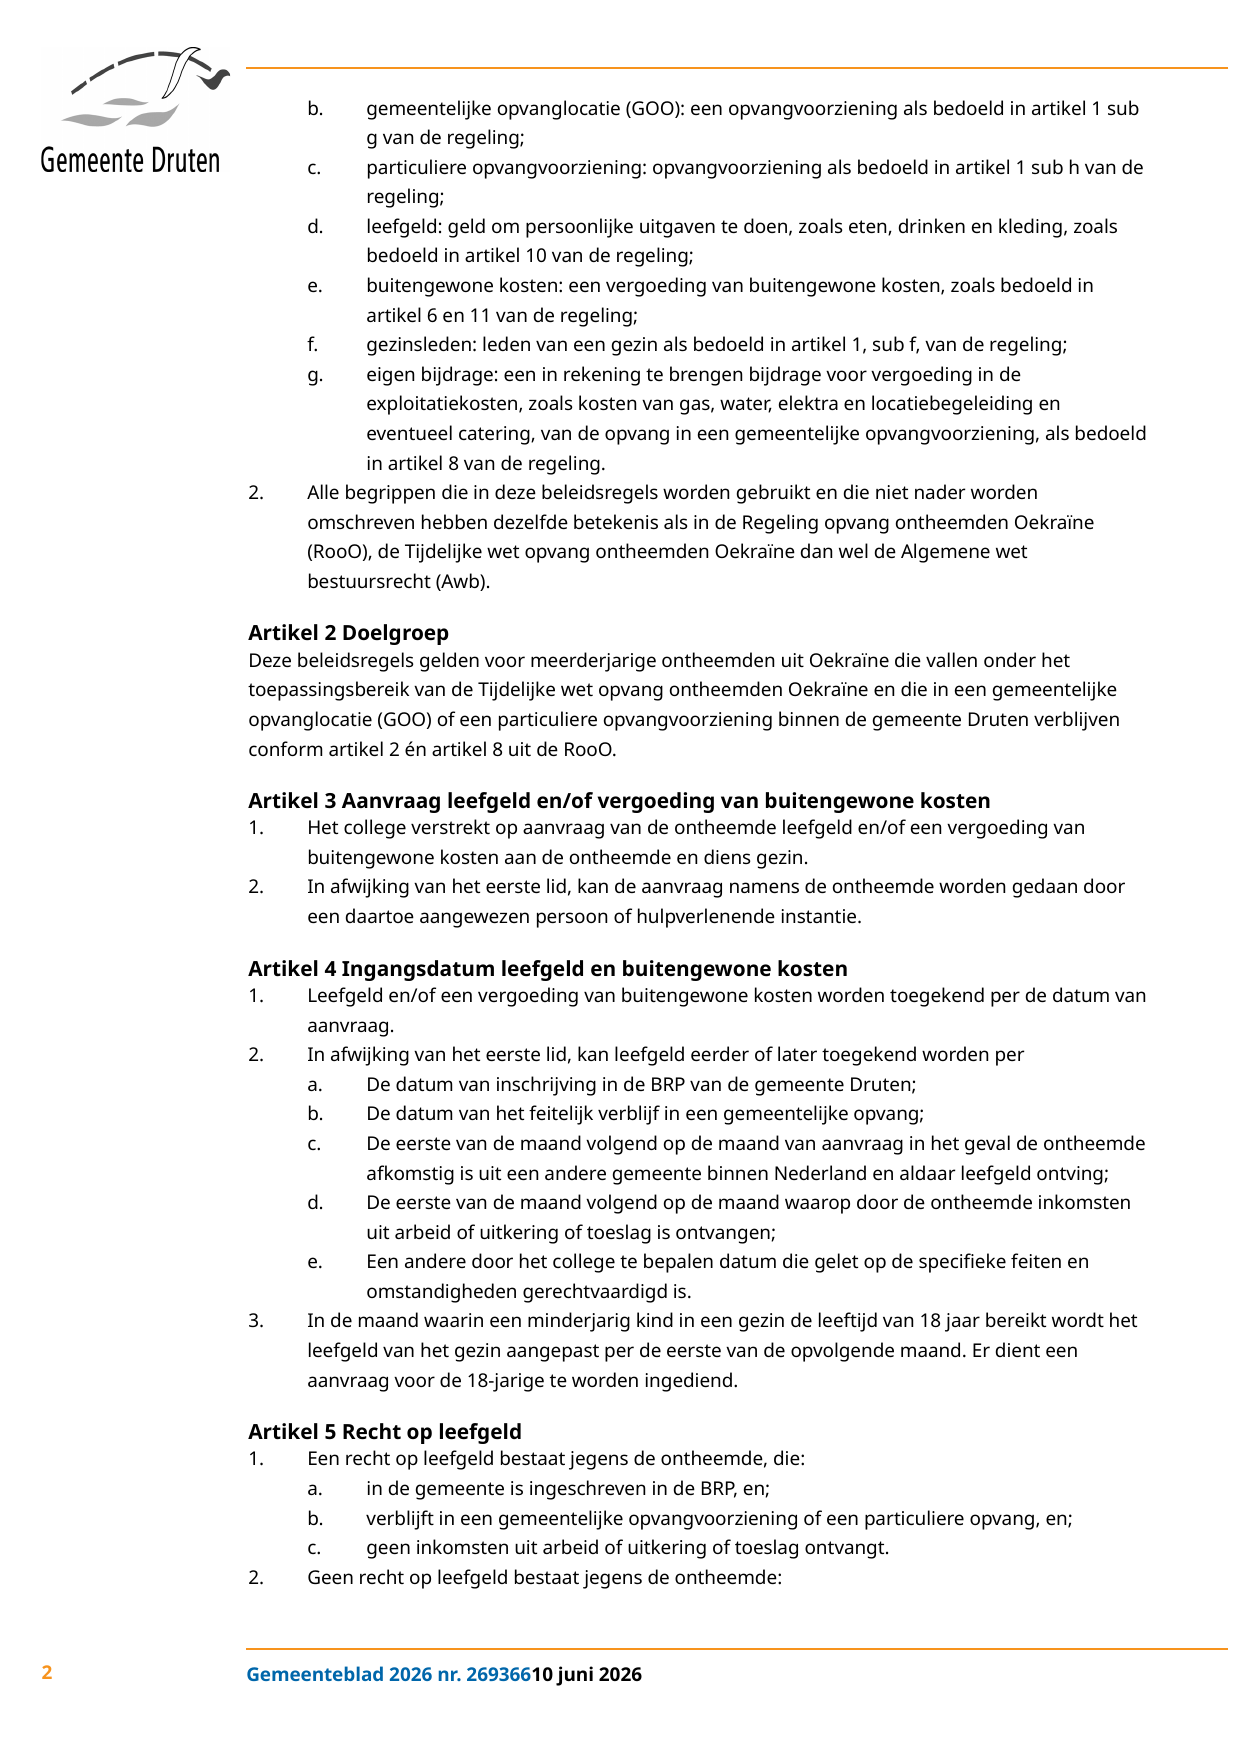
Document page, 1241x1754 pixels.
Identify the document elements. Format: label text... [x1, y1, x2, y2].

text Artikel 2 Doelgroep [248, 618, 1152, 647]
list Het college verstrekt op aanvraag van de ontheemde leefgeld en/of een vergoeding van buitengewone kosten aan de ontheemde en diens gezin. [248, 814, 1152, 870]
list buitengewone kosten: een vergoeding van buitengewone kosten, zoals bedoeld in artikel 6 en 11 van de regeling; [307, 272, 1152, 328]
list gemeentelijke opvanglocatie (GOO): een opvangvoorziening als bedoeld in artikel 1 sub g van de regeling; [307, 95, 1152, 150]
text Artikel 3 Aanvraag leefgeld en/of vergoeding van buitengewone kosten [248, 786, 1152, 814]
list in de gemeente is ingeschreven in de BRP, en; [307, 1475, 1152, 1501]
list De datum van het feitelijk verblijf in een gemeentelijke opvang; [307, 1101, 1152, 1126]
list De datum van inschrijving in de BRP van de gemeente Druten; [307, 1071, 1152, 1097]
list eigen bijdrage: een in rekening te brengen bijdrage voor vergoeding in de exploitatiekosten, zoals kosten van gas, water, elektra en locatiebegeleiding en eventueel catering, van de opvang in een gemeentelijke opvangvoorziening, als bedoeld in artikel 8 van de regeling. [307, 361, 1152, 476]
list Leefgeld en/of een vergoeding van buitengewone kosten worden toegekend per de datum van aanvraag. [248, 982, 1152, 1037]
list gezinsleden: leden van een gezin als bedoeld in artikel 1, sub f, van de regeling; [307, 331, 1152, 357]
picture [41, 47, 231, 172]
list Een andere door het college te bepalen datum die gelet op de specifieke feiten en omstandigheden gerechtvaardigd is. [307, 1248, 1152, 1304]
list In afwijking van het eerste lid, kan de aanvraag namens de ontheemde worden gedaan door een daartoe aangewezen persoon of hulpverlenende instantie. [248, 874, 1152, 929]
list De eerste van de maand volgend op de maand waarop door de ontheemde inkomsten uit arbeid of uitkering of toeslag is ontvangen; [307, 1189, 1152, 1244]
list Alle begrippen die in deze beleidsregels worden gebruikt en die niet nader worden omschreven hebben dezelfde betekenis als in de Regeling opvang ontheemden Oekraïne (RooO), de Tijdelijke wet opvang ontheemden Oekraïne dan wel de Algemene wet bestuursrecht (Awb). [248, 479, 1152, 594]
list Geen recht op leefgeld bestaat jegens de ontheemde: [248, 1564, 1152, 1590]
text Artikel 5 Recht op leefgeld [248, 1417, 1152, 1446]
list leefgeld: geld om persoonlijke uitgaven te doen, zoals eten, drinken en kleding, zoals bedoeld in artikel 10 van de regeling; [307, 213, 1152, 268]
text Artikel 4 Ingangsdatum leefgeld en buitengewone kosten [248, 954, 1152, 982]
list De eerste van de maand volgend op de maand van aanvraag in het geval de ontheemde afkomstig is uit een andere gemeente binnen Nederland en aldaar leefgeld ontving; [307, 1130, 1152, 1185]
list verblijft in een gemeentelijke opvangvoorziening of een particuliere opvang, en; [307, 1505, 1152, 1531]
list geen inkomsten uit arbeid of uitkering of toeslag ontvangt. [307, 1534, 1152, 1560]
text Deze beleidsregels gelden voor meerderjarige ontheemden uit Oekraïne die vallen onder het toepassingsbereik van de Tijdelijke wet opvang ontheemden Oekraïne en die in een gemeentelijke opvanglocatie (GOO) of een particuliere opvangvoorziening binnen de gemeente Druten verblijven conform artikel 2 én artikel 8 uit de RooO. [248, 647, 1152, 761]
list Een recht op leefgeld bestaat jegens de ontheemde, die: [248, 1446, 1152, 1471]
list In de maand waarin een minderjarig kind in een gezin de leeftijd van 18 jaar bereikt wordt het leefgeld van het gezin aangepast per de eerste van de opvolgende maand. Er dient een aanvraag voor de 18-jarige te worden ingediend. [248, 1308, 1152, 1392]
list In afwijking van het eerste lid, kan leefgeld eerder of later toegekend worden per [248, 1041, 1152, 1067]
list particuliere opvangvoorziening: opvangvoorziening als bedoeld in artikel 1 sub h van de regeling; [307, 154, 1152, 209]
